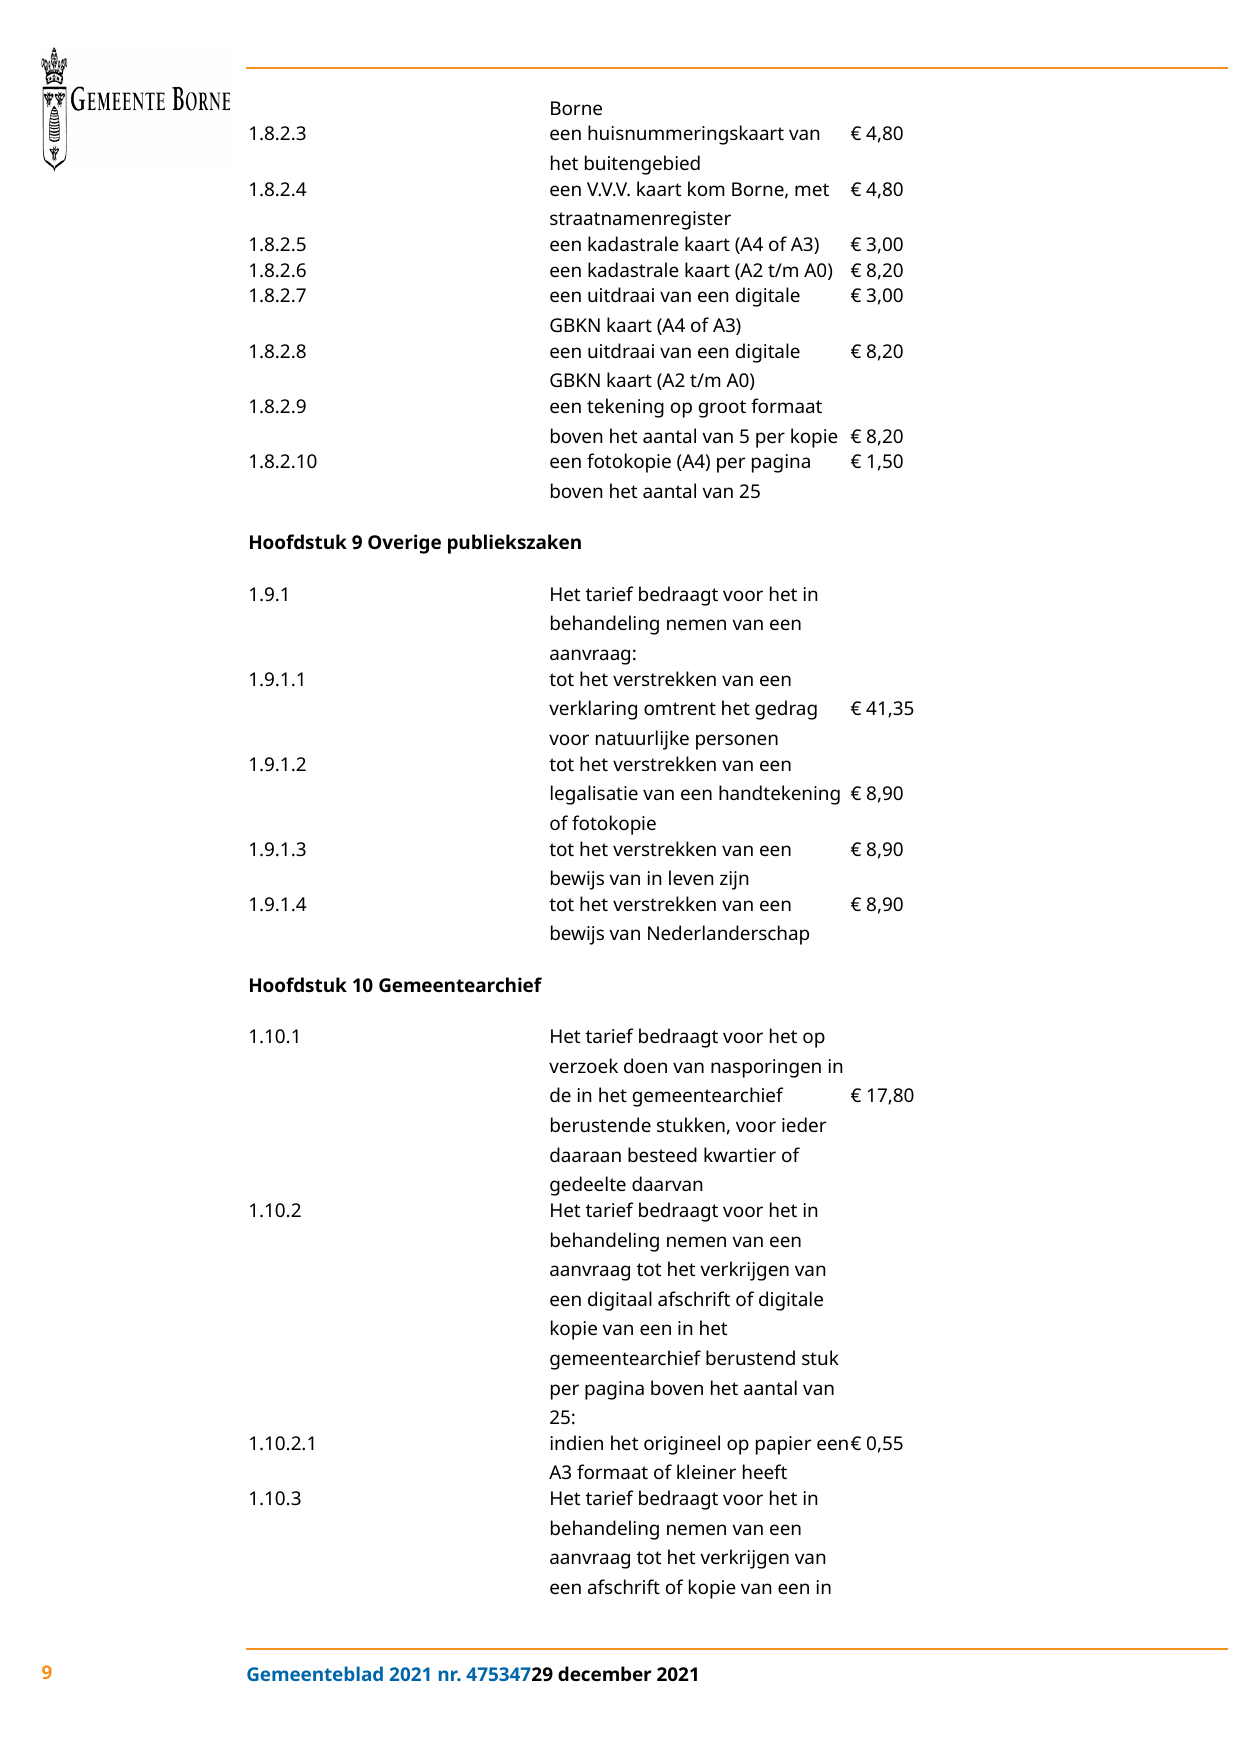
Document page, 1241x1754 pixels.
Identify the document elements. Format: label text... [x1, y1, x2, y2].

table_cell 1.10.3 [248, 1485, 549, 1600]
table_cell 1.8.2.6 [248, 257, 549, 283]
table_cell 1.10.1 [248, 1024, 549, 1197]
table_cell Borne [549, 95, 850, 121]
table_cell tot het verstrekken van een bewijs van in leven zijn [549, 836, 850, 891]
table_cell [850, 555, 1152, 581]
table_cell [248, 946, 549, 972]
table_cell indien het origineel op papier een A3 formaat of kleiner heeft [549, 1430, 850, 1485]
table_cell een V.V.V. kaart kom Borne, met straatnamenregister [549, 176, 850, 231]
table_cell een fotokopie (A4) per pagina boven het aantal van 25 [549, 449, 850, 504]
table_cell [248, 998, 549, 1023]
table_cell 1.9.1 [248, 581, 549, 666]
table_cell [248, 95, 549, 121]
table_cell 1.8.2.3 [248, 121, 549, 176]
table_cell € 1,50 [850, 449, 1152, 504]
table_cell Hoofdstuk 9 Overige publiekszaken [248, 530, 850, 555]
table_cell tot het verstrekken van een bewijs van Nederlanderschap [549, 891, 850, 946]
table_cell 1.8.2.4 [248, 176, 549, 231]
table_cell Hoofdstuk 10 Gemeentearchief [248, 972, 850, 998]
table_cell [850, 946, 1152, 972]
table_cell € 0,55 [850, 1430, 1152, 1485]
table_cell € 4,80 [850, 121, 1152, 176]
table_cell 1.8.2.10 [248, 449, 549, 504]
table_cell 1.8.2.7 [248, 283, 549, 338]
table_cell een uitdraai van een digitale GBKN kaart (A2 t/m A0) [549, 338, 850, 393]
table_cell [850, 95, 1152, 121]
table_cell [850, 530, 1152, 555]
table_cell € 8,20 [850, 257, 1152, 283]
table_cell een uitdraai van een digitale GBKN kaart (A4 of A3) [549, 283, 850, 338]
table_cell een huisnummeringskaart van het buitengebied [549, 121, 850, 176]
table_cell € 8,90 [850, 891, 1152, 946]
table_cell € 8,20 [850, 393, 1152, 448]
table_cell € 8,20 [850, 338, 1152, 393]
table_cell € 8,90 [850, 751, 1152, 836]
table_cell Het tarief bedraagt voor het in behandeling nemen van een aanvraag: [549, 581, 850, 666]
table_cell [850, 504, 1152, 529]
table_cell tot het verstrekken van een legalisatie van een handtekening of fotokopie [549, 751, 850, 836]
table_cell € 17,80 [850, 1024, 1152, 1197]
table_cell [850, 1485, 1152, 1600]
table_cell [850, 998, 1152, 1023]
table_cell 1.10.2.1 [248, 1430, 549, 1485]
table_cell 1.9.1.3 [248, 836, 549, 891]
table_cell € 41,35 [850, 666, 1152, 751]
table_cell Het tarief bedraagt voor het in behandeling nemen van een aanvraag tot het verkrijgen van een afschrift of kopie van een in [549, 1485, 850, 1600]
table_cell € 8,90 [850, 836, 1152, 891]
table_cell 1.8.2.8 [248, 338, 549, 393]
table_cell een kadastrale kaart (A4 of A3) [549, 231, 850, 257]
table_cell € 4,80 [850, 176, 1152, 231]
table_cell tot het verstrekken van een verklaring omtrent het gedrag voor natuurlijke personen [549, 666, 850, 751]
table_cell 1.8.2.9 [248, 393, 549, 448]
table_cell 1.9.1.4 [248, 891, 549, 946]
table_cell 1.8.2.5 [248, 231, 549, 257]
table_cell Het tarief bedraagt voor het op verzoek doen van nasporingen in de in het gemeentearchief berustende stukken, voor ieder daaraan besteed kwartier of gedeelte daarvan [549, 1024, 850, 1197]
table_cell [549, 998, 850, 1023]
table_cell [549, 555, 850, 581]
picture [41, 47, 231, 172]
table_cell € 3,00 [850, 283, 1152, 338]
table_cell [549, 504, 850, 529]
table_cell 1.10.2 [248, 1197, 549, 1430]
table_cell een tekening op groot formaat boven het aantal van 5 per kopie [549, 393, 850, 448]
table_cell [248, 555, 549, 581]
table_cell [850, 581, 1152, 666]
table_cell een kadastrale kaart (A2 t/m A0) [549, 257, 850, 283]
table_cell € 3,00 [850, 231, 1152, 257]
table_cell [850, 972, 1152, 998]
table_cell [248, 504, 549, 529]
table_cell 1.9.1.1 [248, 666, 549, 751]
table_cell [549, 946, 850, 972]
table_cell Het tarief bedraagt voor het in behandeling nemen van een aanvraag tot het verkrijgen van een digitaal afschrift of digitale kopie van een in het gemeentearchief berustend stuk per pagina boven het aantal van 25: [549, 1197, 850, 1430]
table_cell 1.9.1.2 [248, 751, 549, 836]
table_cell [850, 1197, 1152, 1430]
